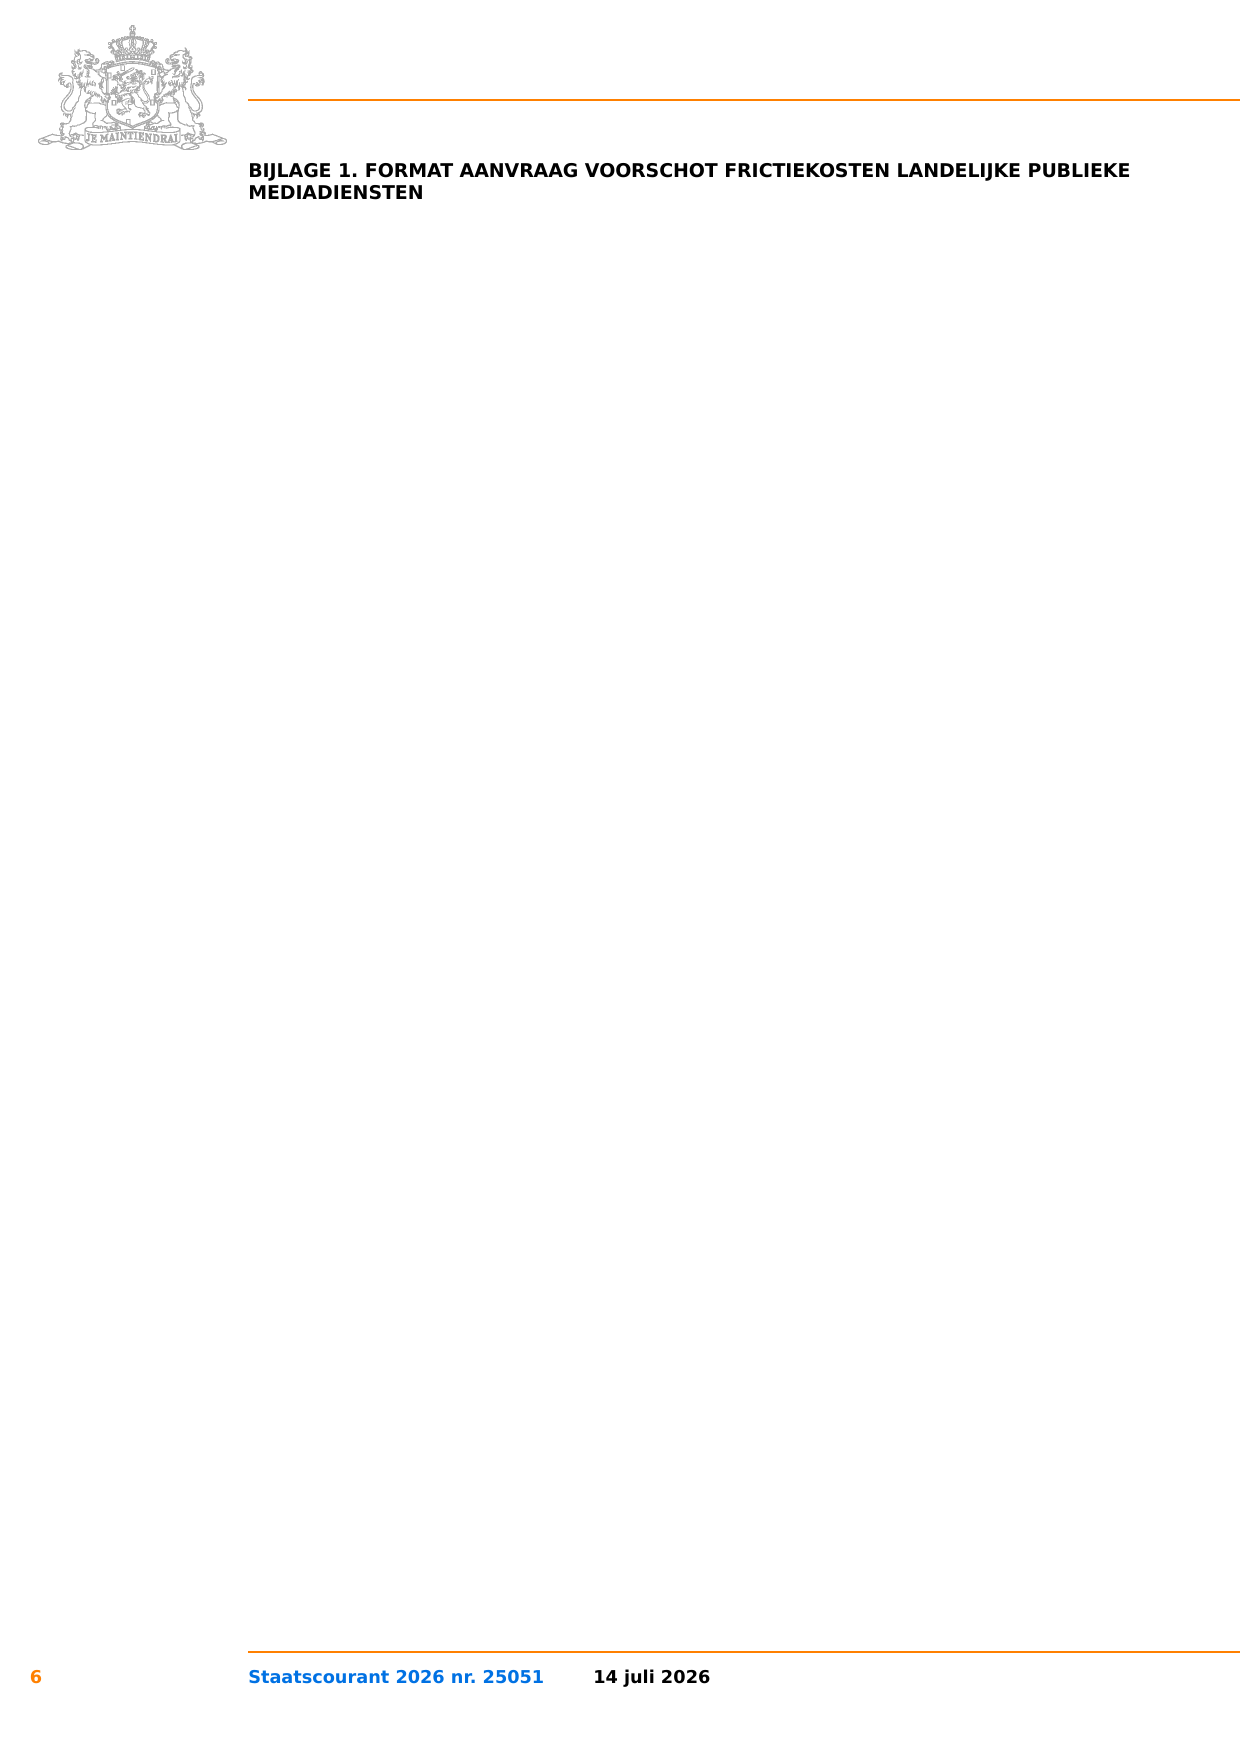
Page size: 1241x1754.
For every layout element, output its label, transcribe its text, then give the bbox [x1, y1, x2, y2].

subtitle BIJLAGE 1. FORMAT AANVRAAG VOORSCHOT FRICTIEKOSTEN LANDELIJKE PUBLIEKE MEDIADIENSTEN [248, 160, 1163, 204]
picture [38, 25, 227, 150]
